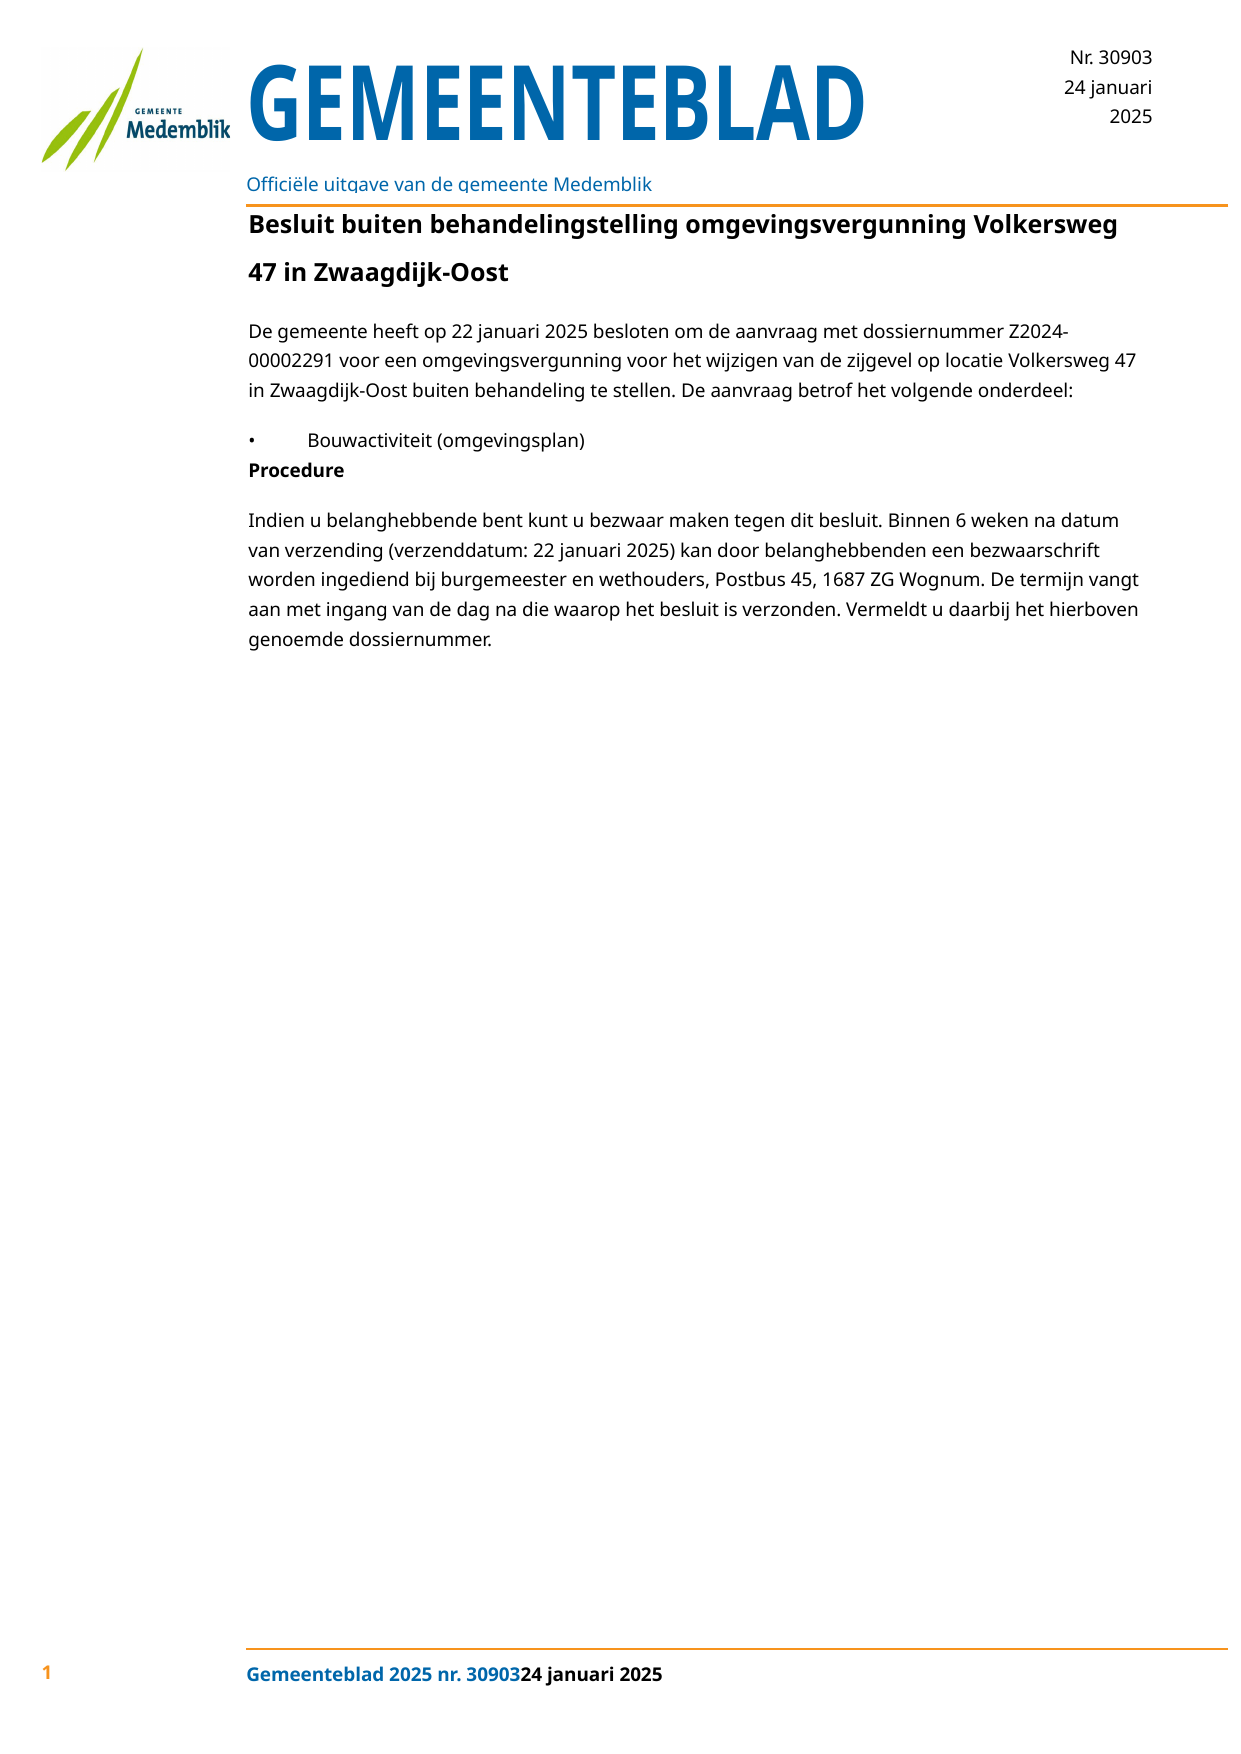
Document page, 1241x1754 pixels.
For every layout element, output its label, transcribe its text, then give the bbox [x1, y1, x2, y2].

text Procedure [248, 457, 1152, 483]
list Bouwactiviteit (omgevingsplan) [248, 427, 1152, 453]
text Indien u belanghebbende bent kunt u bezwaar maken tegen dit besluit. Binnen 6 weken na datum van verzending (verzenddatum: 22 januari 2025) kan door belanghebbenden een bezwaarschrift worden ingediend bij burgemeester en wethouders, Postbus 45, 1687 ZG Wognum. De termijn vangt aan met ingang van de dag na die waarop het besluit is verzonden. Vermeldt u daarbij het hierboven genoemde dossiernummer. [248, 507, 1152, 652]
text Besluit buiten behandelingstelling omgevingsvergunning Volkersweg 47 in Zwaagdijk-Oost [248, 207, 1152, 288]
text De gemeente heeft op 22 januari 2025 besloten om de aanvraag met dossiernummer Z2024-00002291 voor een omgevingsvergunning voor het wijzigen van de zijgevel op locatie Volkersweg 47 in Zwaagdijk-Oost buiten behandeling te stellen. De aanvraag betrof het volgende onderdeel: [248, 318, 1152, 403]
picture [41, 47, 231, 172]
